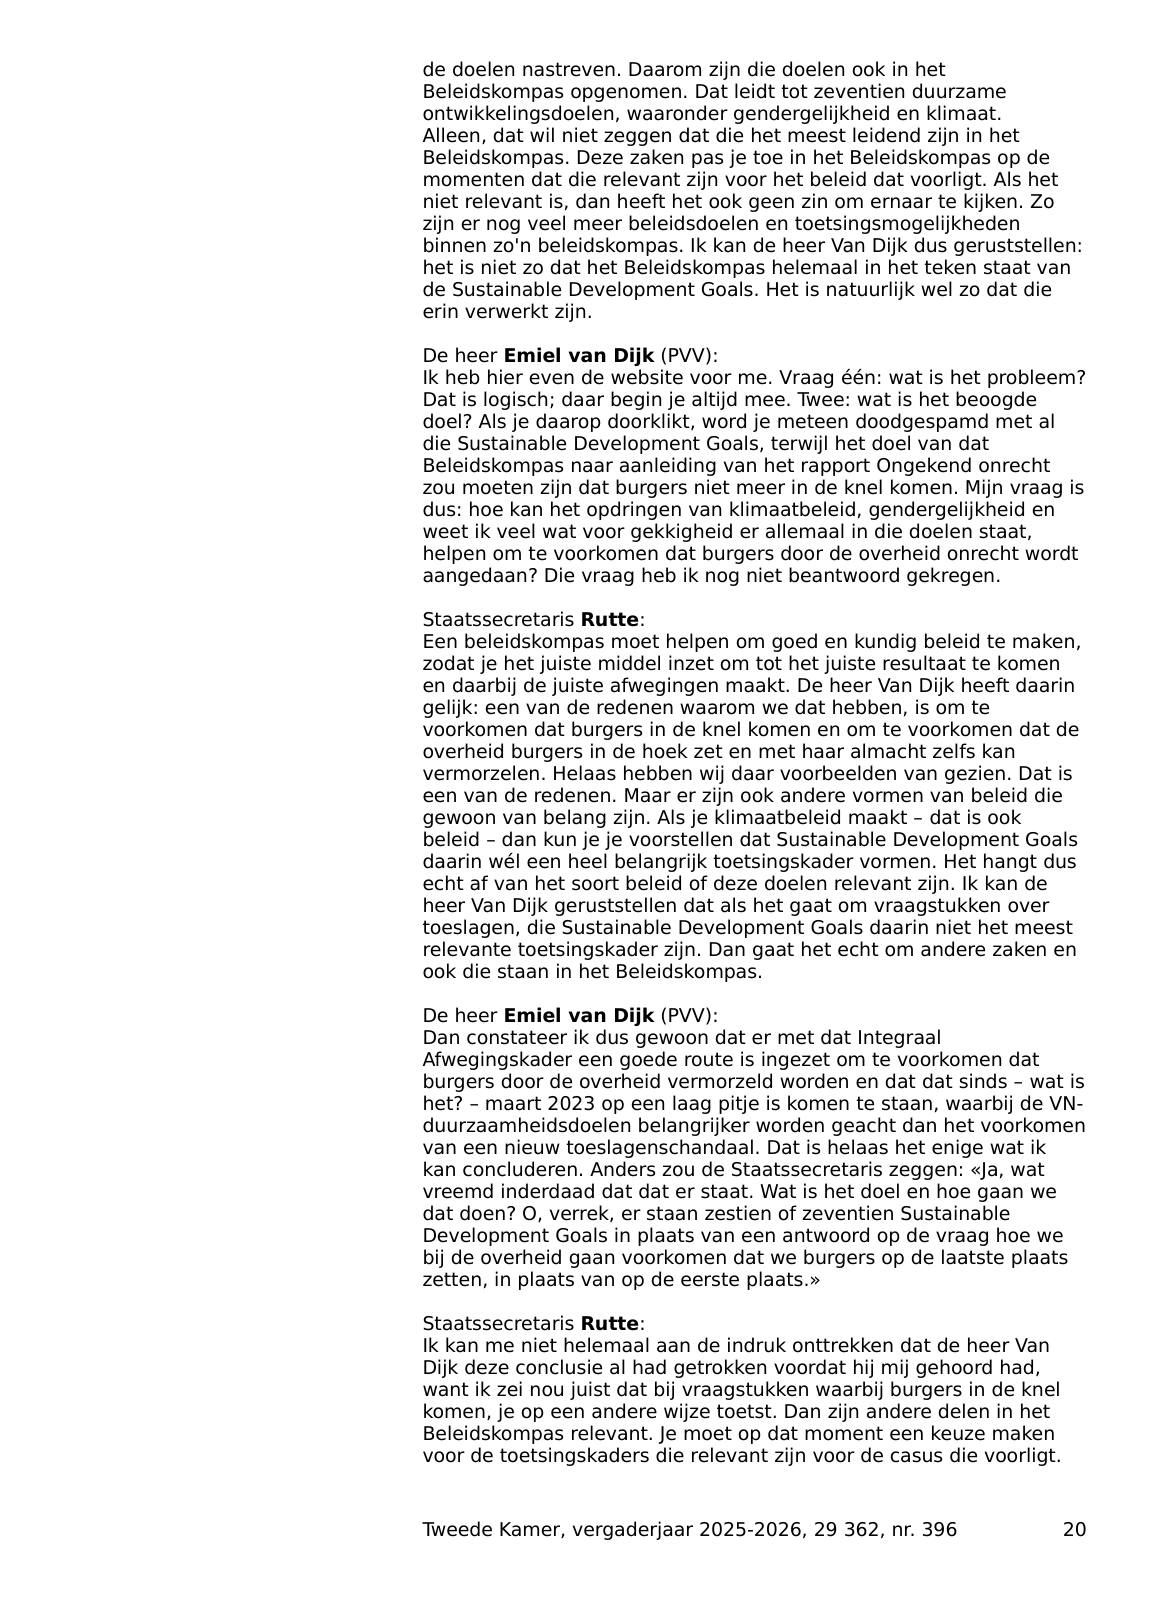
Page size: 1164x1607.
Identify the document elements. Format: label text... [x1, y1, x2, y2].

text Een beleidskompas moet helpen om goed en kundig beleid te maken, zodat je het juiste middel inzet om tot het juiste resultaat te komen en daarbij de juiste afwegingen maakt. De heer Van Dijk heeft daarin gelijk: een van de redenen waarom we dat hebben, is om te voorkomen dat burgers in de knel komen en om te voorkomen dat de overheid burgers in de hoek zet en met haar almacht zelfs kan vermorzelen. Helaas hebben wij daar voorbeelden van gezien. Dat is een van de redenen. Maar er zijn ook andere vormen van beleid die gewoon van belang zijn. Als je klimaatbeleid maakt – dat is ook beleid – dan kun je je voorstellen dat Sustainable Development Goals daarin wél een heel belangrijk toetsingskader vormen. Het hangt dus echt af van het soort beleid of deze doelen relevant zijn. Ik kan de heer Van Dijk geruststellen dat als het gaat om vraagstukken over toeslagen, die Sustainable Development Goals daarin niet het meest relevante toetsingskader zijn. Dan gaat het echt om andere zaken en ook die staan in het Beleidskompas. [422, 631, 1087, 983]
text Ik heb hier even de website voor me. Vraag één: wat is het probleem? Dat is logisch; daar begin je altijd mee. Twee: wat is het beoogde doel? Als je daarop doorklikt, word je meteen doodgespamd met al die Sustainable Development Goals, terwijl het doel van dat Beleidskompas naar aanleiding van het rapport Ongekend onrecht zou moeten zijn dat burgers niet meer in de knel komen. Mijn vraag is dus: hoe kan het opdringen van klimaatbeleid, gendergelijkheid en weet ik veel wat voor gekkigheid er allemaal in die doelen staat, helpen om te voorkomen dat burgers door de overheid onrecht wordt aangedaan? Die vraag heb ik nog niet beantwoord gekregen. [422, 367, 1087, 587]
text de doelen nastreven. Daarom zijn die doelen ook in het Beleidskompas opgenomen. Dat leidt tot zeventien duurzame ontwikkelingsdoelen, waaronder gendergelijkheid en klimaat. [422, 59, 1087, 125]
text De heer Emiel van Dijk (PVV): [422, 1005, 1087, 1027]
text Staatssecretaris Rutte: [422, 1313, 1087, 1335]
text Staatssecretaris Rutte: [422, 609, 1087, 631]
text Ik kan me niet helemaal aan de indruk onttrekken dat de heer Van Dijk deze conclusie al had getrokken voordat hij mij gehoord had, want ik zei nou juist dat bij vraagstukken waarbij burgers in de knel komen, je op een andere wijze toetst. Dan zijn andere delen in het Beleidskompas relevant. Je moet op dat moment een keuze maken voor de toetsingskaders die relevant zijn voor de casus die voorligt. [422, 1335, 1087, 1467]
text Dan constateer ik dus gewoon dat er met dat Integraal Afwegingskader een goede route is ingezet om te voorkomen dat burgers door de overheid vermorzeld worden en dat dat sinds – wat is het? – maart 2023 op een laag pitje is komen te staan, waarbij de VN-duurzaamheidsdoelen belangrijker worden geacht dan het voorkomen van een nieuw toeslagenschandaal. Dat is helaas het enige wat ik kan concluderen. Anders zou de Staatssecretaris zeggen: «Ja, wat vreemd inderdaad dat dat er staat. Wat is het doel en hoe gaan we dat doen? O, verrek, er staan zestien of zeventien Sustainable Development Goals in plaats van een antwoord op de vraag hoe we bij de overheid gaan voorkomen dat we burgers op de laatste plaats zetten, in plaats van op de eerste plaats.» [422, 1027, 1087, 1291]
text De heer Emiel van Dijk (PVV): [422, 345, 1087, 367]
text Alleen, dat wil niet zeggen dat die het meest leidend zijn in het Beleidskompas. Deze zaken pas je toe in het Beleidskompas op de momenten dat die relevant zijn voor het beleid dat voorligt. Als het niet relevant is, dan heeft het ook geen zin om ernaar te kijken. Zo zijn er nog veel meer beleidsdoelen en toetsingsmogelijkheden binnen zo'n beleidskompas. Ik kan de heer Van Dijk dus geruststellen: het is niet zo dat het Beleidskompas helemaal in het teken staat van de Sustainable Development Goals. Het is natuurlijk wel zo dat die erin verwerkt zijn. [422, 125, 1087, 323]
